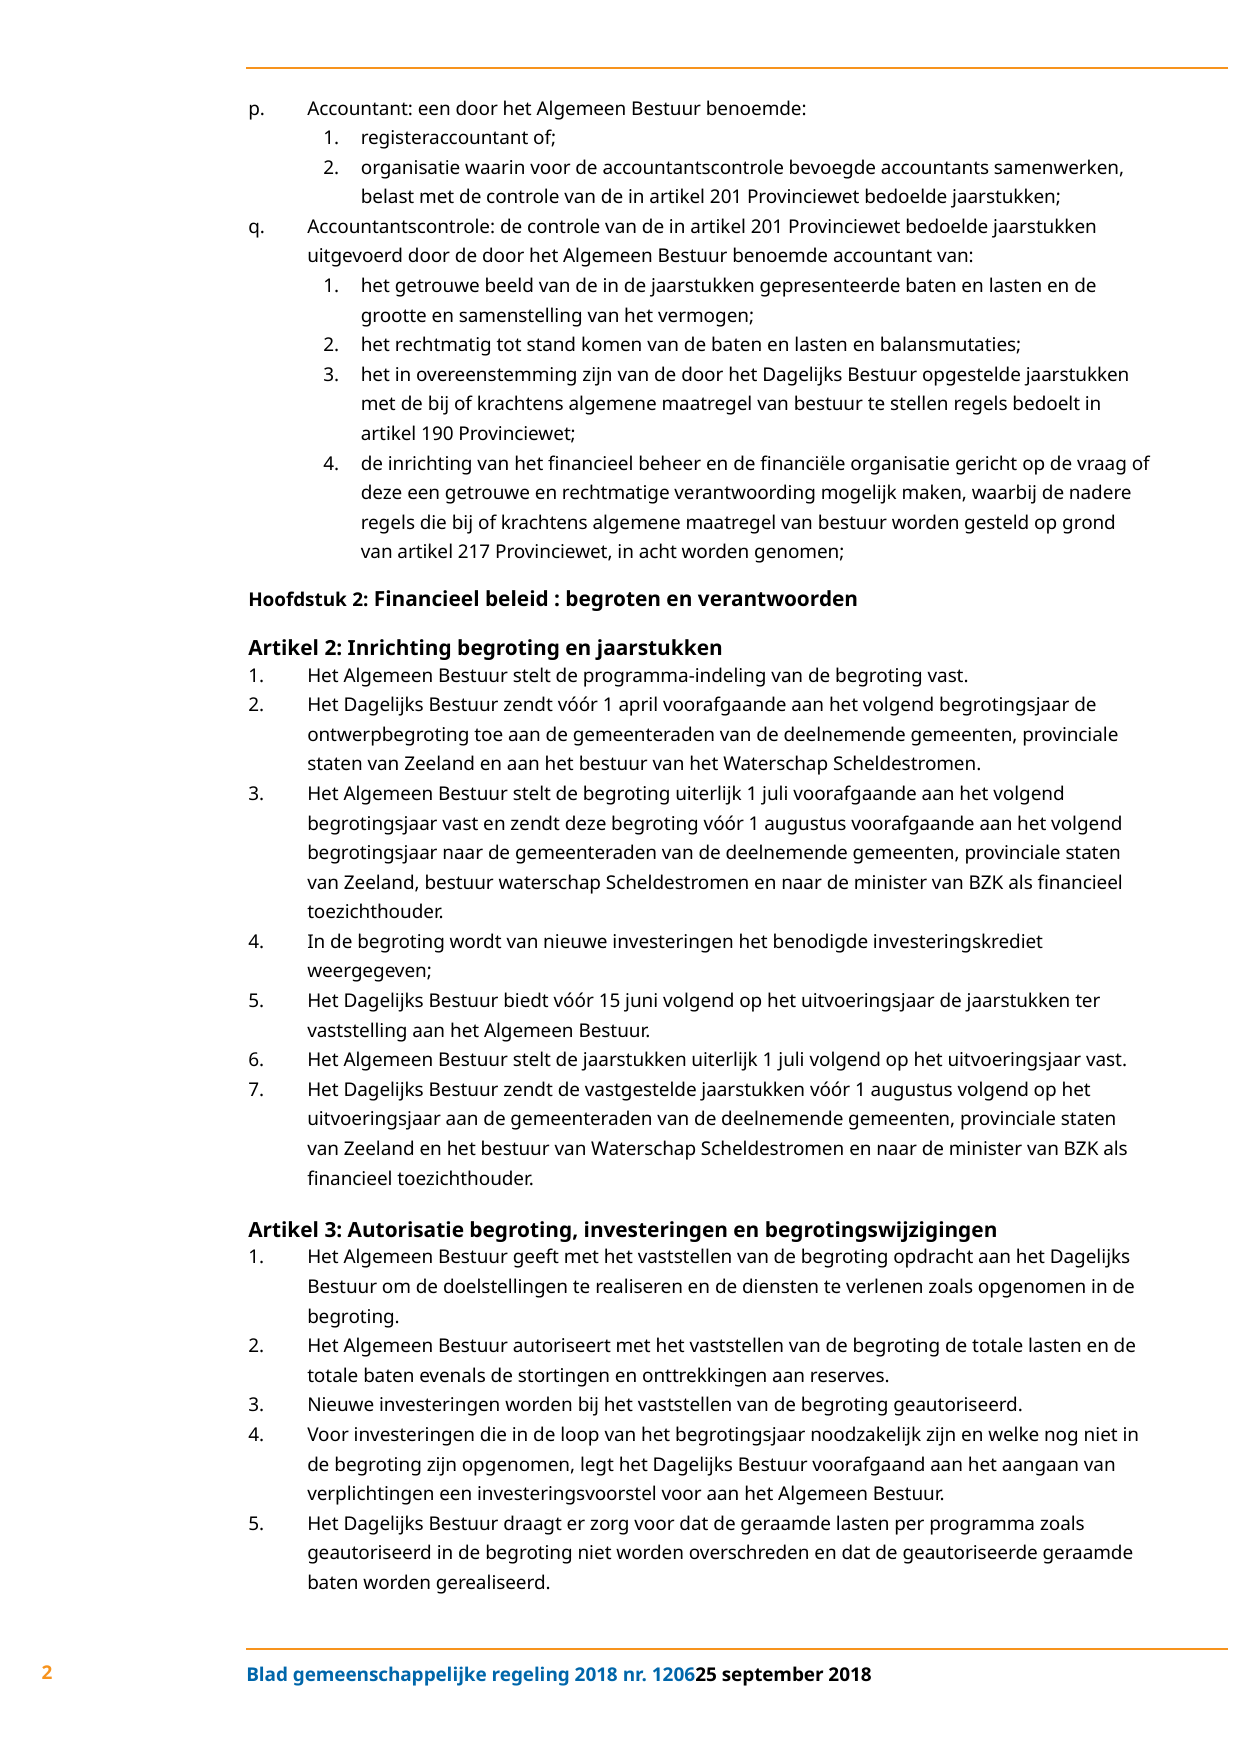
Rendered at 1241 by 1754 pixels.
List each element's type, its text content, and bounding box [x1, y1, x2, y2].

text Hoofdstuk 2: Financieel beleid : begroten en verantwoorden [248, 584, 1152, 613]
list organisatie waarin voor de accountantscontrole bevoegde accountants samenwerken, belast met de controle van de in artikel 201 Provinciewet bedoelde jaarstukken; [323, 154, 1152, 209]
list Het Algemeen Bestuur stelt de jaarstukken uiterlijk 1 juli volgend op het uitvoeringsjaar vast. [248, 1046, 1152, 1072]
text Artikel 3: Autorisatie begroting, investeringen en begrotingswijzigingen [248, 1215, 1152, 1244]
list Het Dagelijks Bestuur zendt vóór 1 april voorafgaande aan het volgend begrotingsjaar de ontwerpbegroting toe aan de gemeenteraden van de deelnemende gemeenten, provinciale staten van Zeeland en aan het bestuur van het Waterschap Scheldestromen. [248, 691, 1152, 776]
list Het Algemeen Bestuur stelt de begroting uiterlijk 1 juli voorafgaande aan het volgend begrotingsjaar vast en zendt deze begroting vóór 1 augustus voorafgaande aan het volgend begrotingsjaar naar de gemeenteraden van de deelnemende gemeenten, provinciale staten van Zeeland, bestuur waterschap Scheldestromen en naar de minister van BZK als financieel toezichthouder. [248, 780, 1152, 924]
text Artikel 2: Inrichting begroting en jaarstukken [248, 633, 1152, 662]
list Het Dagelijks Bestuur zendt de vastgestelde jaarstukken vóór 1 augustus volgend op het uitvoeringsjaar aan de gemeenteraden van de deelnemende gemeenten, provinciale staten van Zeeland en het bestuur van Waterschap Scheldestromen en naar de minister van BZK als financieel toezichthouder. [248, 1076, 1152, 1191]
list registeraccountant of; [323, 124, 1152, 150]
list Het Algemeen Bestuur stelt de programma-indeling van de begroting vast. [248, 662, 1152, 688]
list Het Dagelijks Bestuur biedt vóór 15 juni volgend op het uitvoeringsjaar de jaarstukken ter vaststelling aan het Algemeen Bestuur. [248, 987, 1152, 1043]
list In de begroting wordt van nieuwe investeringen het benodigde investeringskrediet weergegeven; [248, 928, 1152, 983]
picture [41, 47, 231, 172]
list het getrouwe beeld van de in de jaarstukken gepresenteerde baten en lasten en de grootte en samenstelling van het vermogen; [323, 272, 1152, 328]
list Voor investeringen die in de loop van het begrotingsjaar noodzakelijk zijn en welke nog niet in de begroting zijn opgenomen, legt het Dagelijks Bestuur voorafgaand aan het aangaan van verplichtingen een investeringsvoorstel voor aan het Algemeen Bestuur. [248, 1421, 1152, 1506]
list Het Algemeen Bestuur geeft met het vaststellen van de begroting opdracht aan het Dagelijks Bestuur om de doelstellingen te realiseren en de diensten te verlenen zoals opgenomen in de begroting. [248, 1244, 1152, 1328]
list Het Dagelijks Bestuur draagt er zorg voor dat de geraamde lasten per programma zoals geautoriseerd in de begroting niet worden overschreden en dat de geautoriseerde geraamde baten worden gerealiseerd. [248, 1510, 1152, 1595]
list Accountantscontrole: de controle van de in artikel 201 Provinciewet bedoelde jaarstukken uitgevoerd door de door het Algemeen Bestuur benoemde accountant van: [248, 213, 1152, 268]
list Het Algemeen Bestuur autoriseert met het vaststellen van de begroting de totale lasten en de totale baten evenals de stortingen en onttrekkingen aan reserves. [248, 1332, 1152, 1388]
list het rechtmatig tot stand komen van de baten en lasten en balansmutaties; [323, 331, 1152, 357]
list de inrichting van het financieel beheer en de financiële organisatie gericht op de vraag of deze een getrouwe en rechtmatige verantwoording mogelijk maken, waarbij de nadere regels die bij of krachtens algemene maatregel van bestuur worden gesteld op grond van artikel 217 Provinciewet, in acht worden genomen; [323, 450, 1152, 564]
list het in overeenstemming zijn van de door het Dagelijks Bestuur opgestelde jaarstukken met de bij of krachtens algemene maatregel van bestuur te stellen regels bedoelt in artikel 190 Provinciewet; [323, 361, 1152, 446]
list Nieuwe investeringen worden bij het vaststellen van de begroting geautoriseerd. [248, 1392, 1152, 1417]
list Accountant: een door het Algemeen Bestuur benoemde: [248, 95, 1152, 121]
